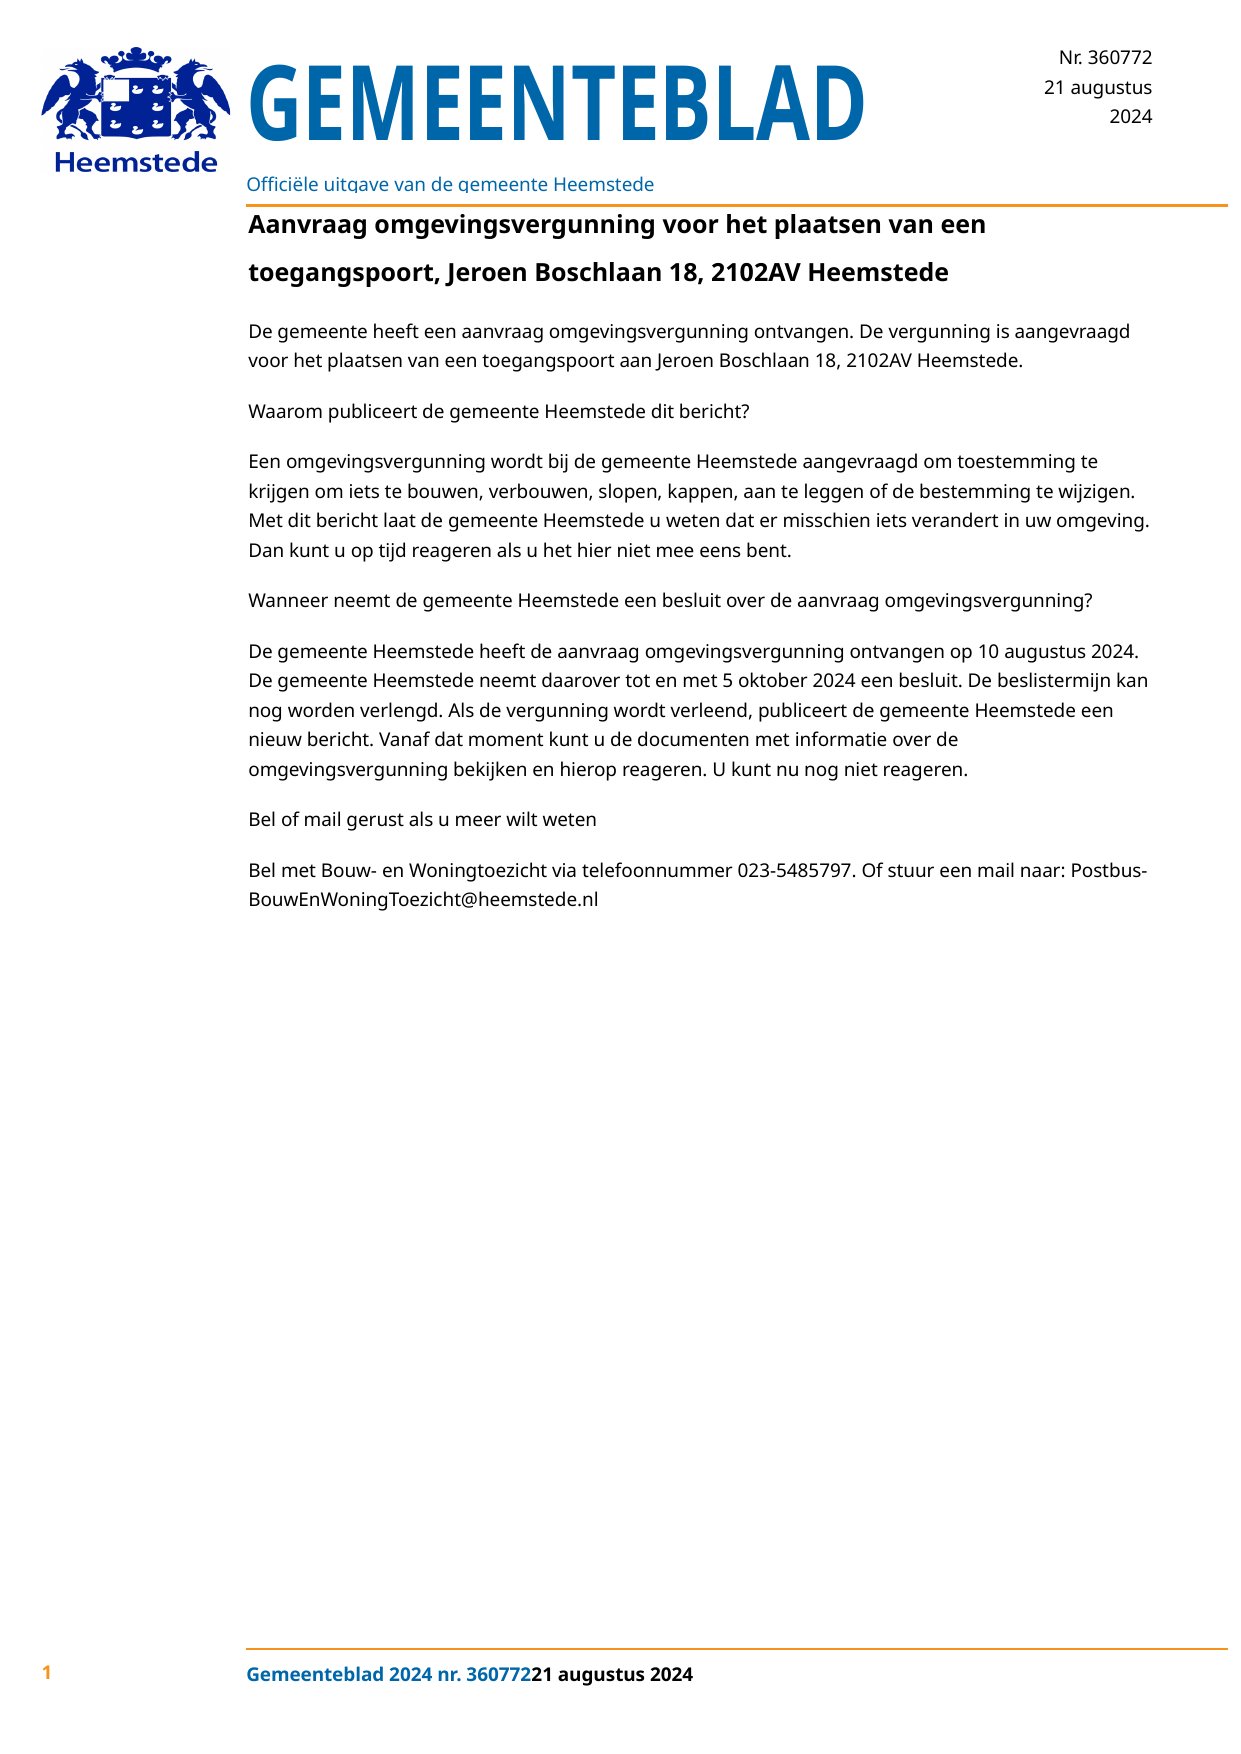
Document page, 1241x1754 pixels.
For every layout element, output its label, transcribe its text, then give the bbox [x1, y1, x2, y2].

text De gemeente Heemstede heeft de aanvraag omgevingsvergunning ontvangen op 10 augustus 2024. De gemeente Heemstede neemt daarover tot en met 5 oktober 2024 een besluit. De beslistermijn kan nog worden verlengd. Als de vergunning wordt verleend, publiceert de gemeente Heemstede een nieuw bericht. Vanaf dat moment kunt u de documenten met informatie over de omgevingsvergunning bekijken en hierop reageren. U kunt nu nog niet reageren. [248, 638, 1152, 782]
text De gemeente heeft een aanvraag omgevingsvergunning ontvangen. De vergunning is aangevraagd voor het plaatsen van een toegangspoort aan Jeroen Boschlaan 18, 2102AV Heemstede. [248, 318, 1152, 373]
text Een omgevingsvergunning wordt bij de gemeente Heemstede aangevraagd om toestemming te krijgen om iets te bouwen, verbouwen, slopen, kappen, aan te leggen of de bestemming te wijzigen. Met dit bericht laat de gemeente Heemstede u weten dat er misschien iets verandert in uw omgeving. Dan kunt u op tijd reageren als u het hier niet mee eens bent. [248, 448, 1152, 563]
picture [41, 47, 231, 172]
text Waarom publiceert de gemeente Heemstede dit bericht? [248, 398, 1152, 424]
text Aanvraag omgevingsvergunning voor het plaatsen van een toegangspoort, Jeroen Boschlaan 18, 2102AV Heemstede [248, 207, 1152, 288]
text Wanneer neemt de gemeente Heemstede een besluit over de aanvraag omgevingsvergunning? [248, 587, 1152, 613]
text Bel of mail gerust als u meer wilt weten [248, 807, 1152, 832]
text Bel met Bouw- en Woningtoezicht via telefoonnummer 023-5485797. Of stuur een mail naar: Postbus-BouwEnWoningToezicht@heemstede.nl [248, 857, 1152, 912]
